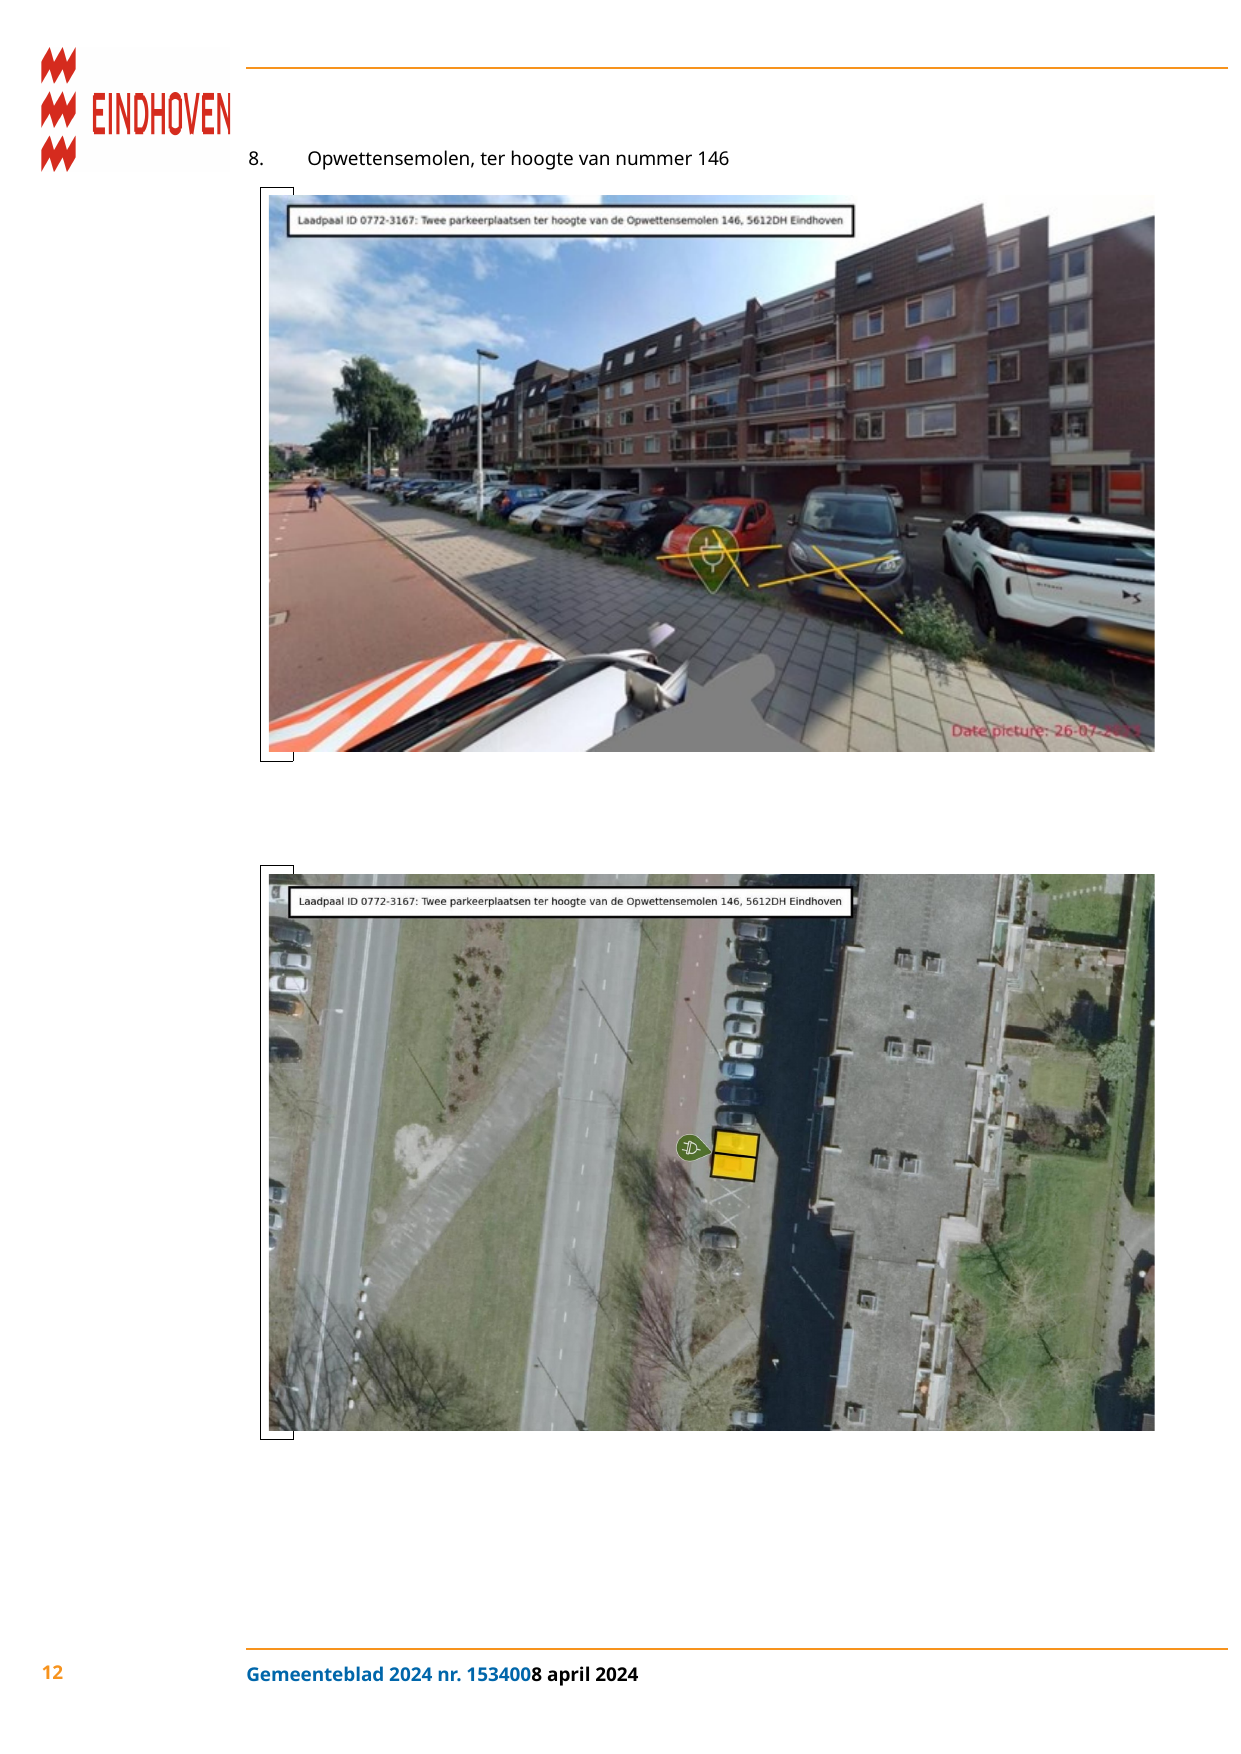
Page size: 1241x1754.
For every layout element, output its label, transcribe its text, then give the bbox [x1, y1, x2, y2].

picture [268, 195, 1155, 752]
picture [41, 47, 231, 172]
list Opwettensemolen, ter hoogte van nummer 146 [248, 145, 1152, 171]
picture [268, 874, 1155, 1431]
